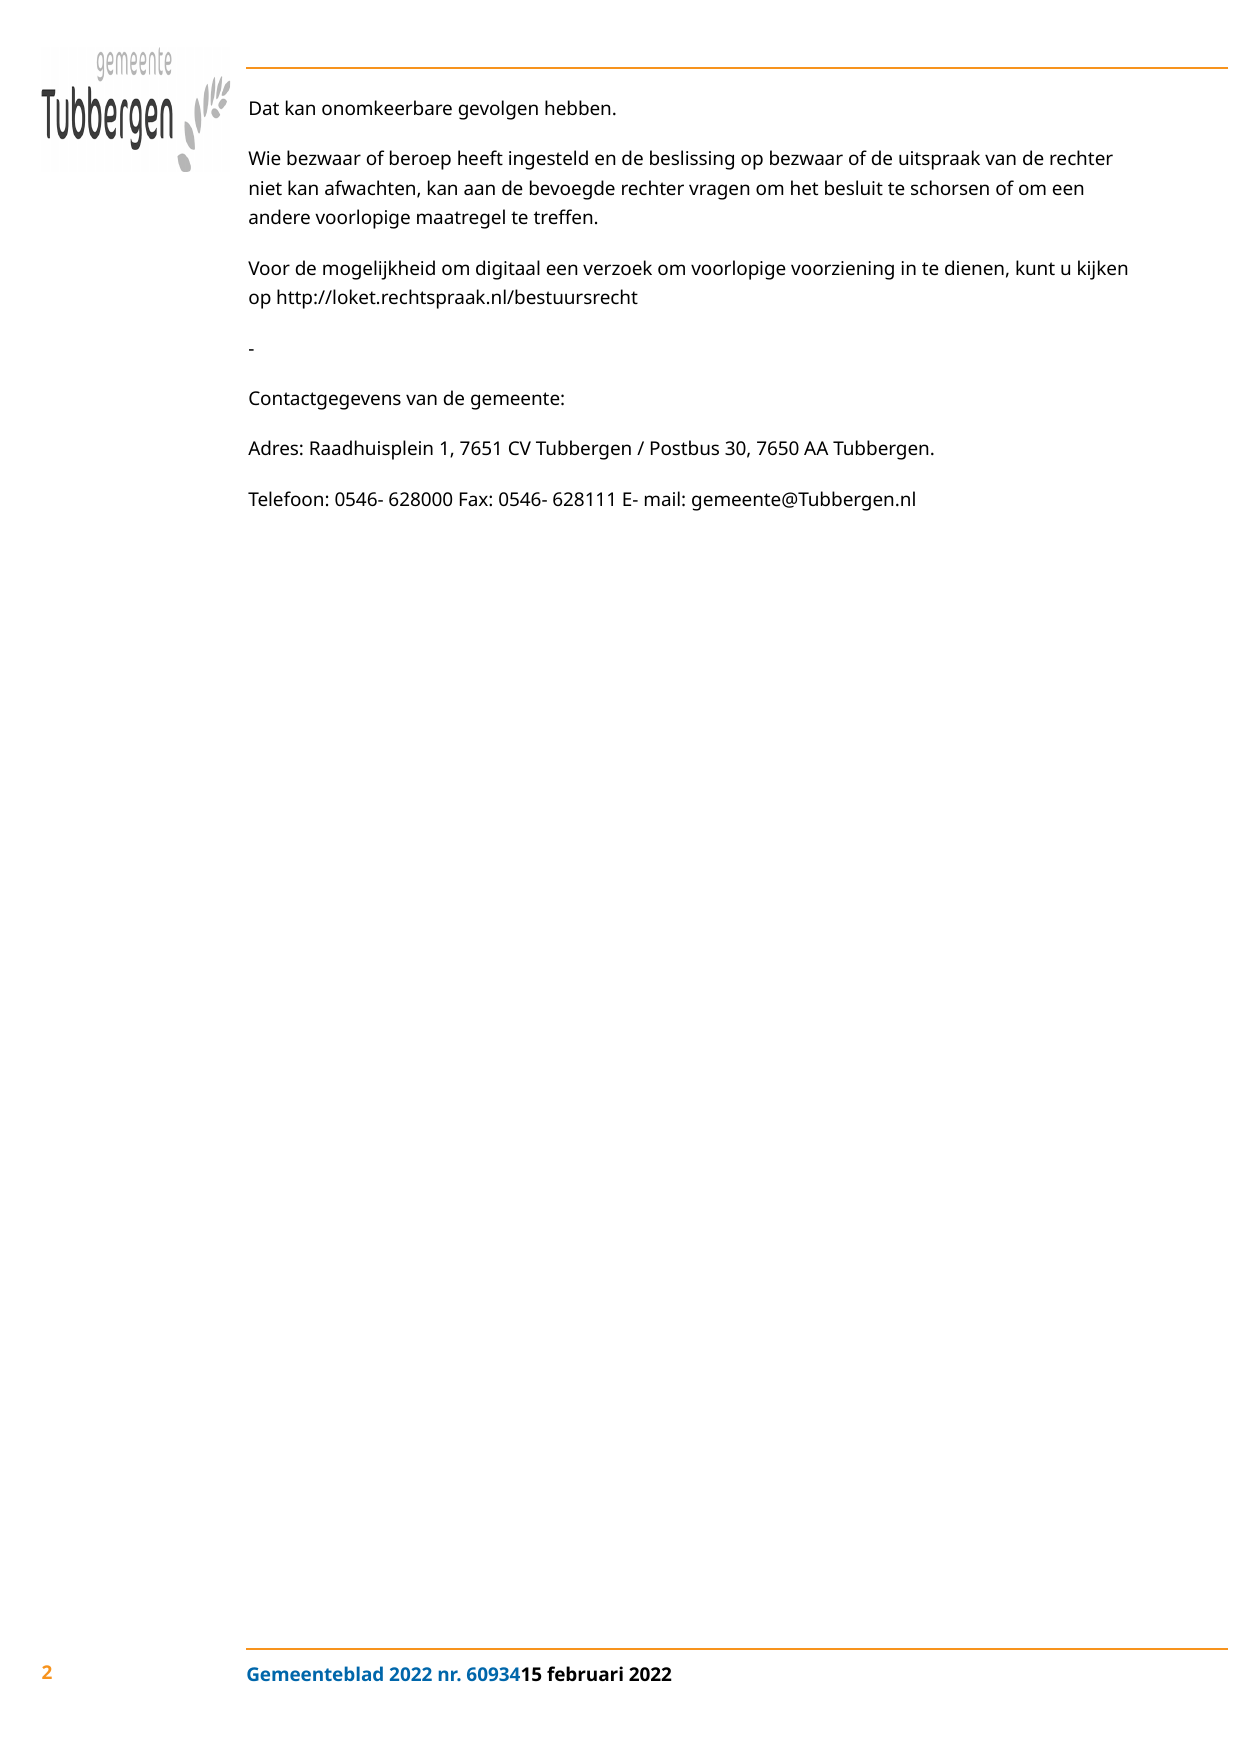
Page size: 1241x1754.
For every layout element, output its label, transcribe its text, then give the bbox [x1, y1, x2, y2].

text Wie bezwaar of beroep heeft ingesteld en de beslissing op bezwaar of de uitspraak van de rechter niet kan afwachten, kan aan de bevoegde rechter vragen om het besluit te schorsen of om een andere voorlopige maatregel te treffen. [248, 145, 1152, 230]
text Dat kan onomkeerbare gevolgen hebben. [248, 95, 1152, 121]
text Telefoon: 0546- 628000 Fax: 0546- 628111 E- mail: gemeente@Tubbergen.nl [248, 486, 1152, 512]
text Adres: Raadhuisplein 1, 7651 CV Tubbergen / Postbus 30, 7650 AA Tubbergen. [248, 436, 1152, 461]
text Contactgegevens van de gemeente: [248, 385, 1152, 411]
text Voor de mogelijkheid om digitaal een verzoek om voorlopige voorziening in te dienen, kunt u kijken op http://loket.rechtspraak.nl/bestuursrecht [248, 255, 1152, 310]
picture [41, 47, 231, 172]
text - [248, 335, 1152, 361]
